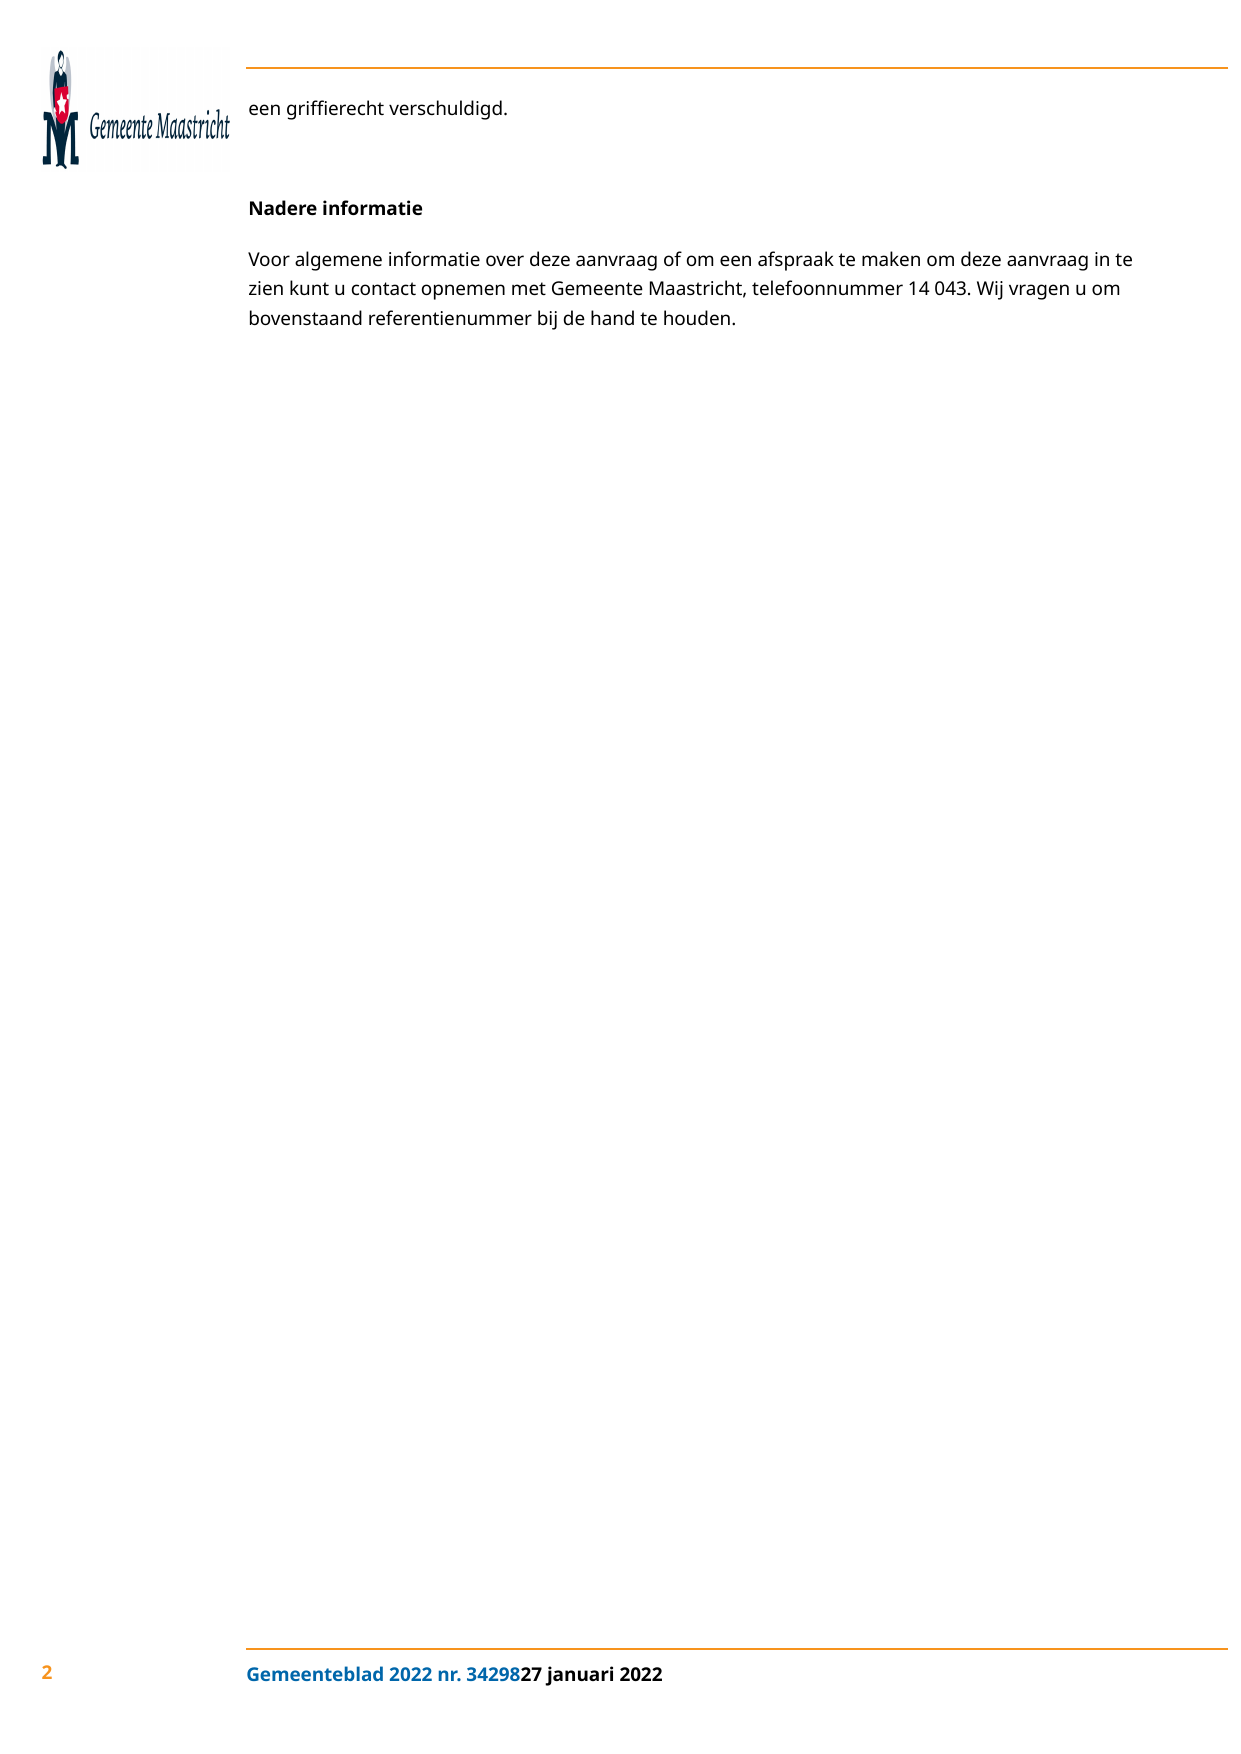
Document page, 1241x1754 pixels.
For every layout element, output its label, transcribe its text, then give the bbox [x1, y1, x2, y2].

text een griffierecht verschuldigd. [248, 95, 1152, 121]
text Voor algemene informatie over deze aanvraag of om een afspraak te maken om deze aanvraag in te zien kunt u contact opnemen met Gemeente Maastricht, telefoonnummer 14 043. Wij vragen u om bovenstaand referentienummer bij de hand te houden. [248, 246, 1152, 331]
text Nadere informatie [248, 196, 1152, 221]
picture [41, 47, 231, 172]
